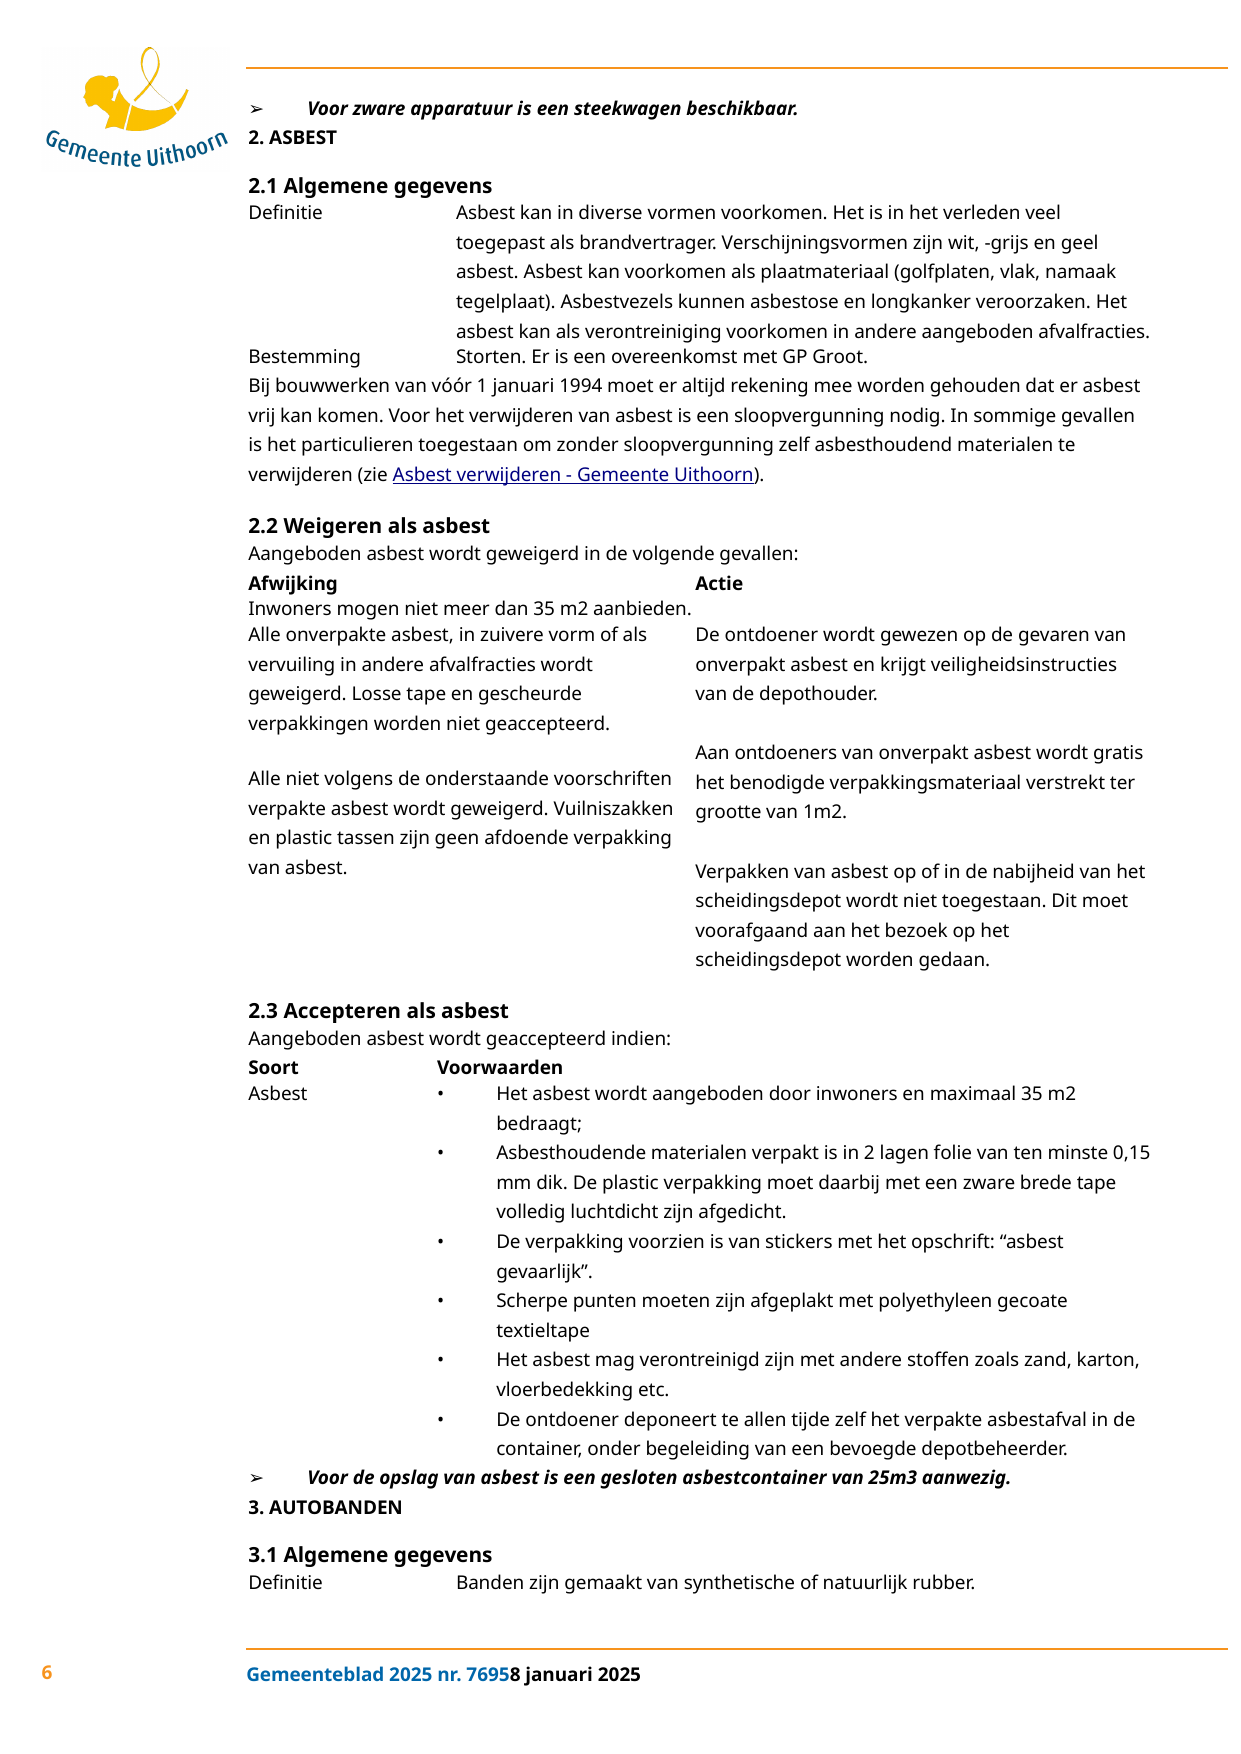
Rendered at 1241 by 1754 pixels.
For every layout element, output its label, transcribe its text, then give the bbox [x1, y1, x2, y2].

table_cell Inwoners mogen niet meer dan 35 m2 aanbieden. [248, 596, 695, 621]
table_header Definitie [248, 200, 456, 343]
text Aangeboden asbest wordt geweigerd in de volgende gevallen: [248, 540, 1152, 566]
table_header Afwijking [248, 570, 695, 596]
table_header Definitie [248, 1569, 456, 1595]
list Voor zware apparatuur is een steekwagen beschikbaar. [248, 95, 1152, 121]
text 2. ASBEST [248, 124, 1152, 150]
text 3. AUTOBANDEN [248, 1494, 1152, 1519]
text 2.1 Algemene gegevens [248, 171, 1152, 199]
text Aangeboden asbest wordt geaccepteerd indien: [248, 1025, 1152, 1051]
text 2.3 Accepteren als asbest [248, 996, 1152, 1025]
table_header Soort [248, 1055, 437, 1080]
table_cell De ontdoener wordt gewezen op de gevaren van onverpakt asbest en krijgt veiligheidsinstructies van de depothouder. Aan ontdoeners van onverpakt asbest wordt gratis het benodigde verpakkingsmateriaal verstrekt ter grootte van 1m2. Verpakken van asbest op of in de nabijheid van het scheidingsdepot wordt niet toegestaan. Dit moet voorafgaand aan het bezoek op het scheidingsdepot worden gedaan. [695, 621, 1152, 972]
table_cell Het asbest wordt aangeboden door inwoners en maximaal 35 m2 bedraagt; Asbesthoudende materialen verpakt is in 2 lagen folie van ten minste 0,15 mm dik. De plastic verpakking moet daarbij met een zware brede tape volledig luchtdicht zijn afgedicht. De verpakking voorzien is van stickers met het opschrift: “asbest gevaarlijk”. Scherpe punten moeten zijn afgeplakt met polyethyleen gecoate textieltape Het asbest mag verontreinigd zijn met andere stoffen zoals zand, karton, vloerbedekking etc. De ontdoener deponeert te allen tijde zelf het verpakte asbestafval in de container, onder begeleiding van een bevoegde depotbeheerder. [437, 1080, 1152, 1461]
table_cell [695, 596, 1152, 621]
table_header Voorwaarden [437, 1055, 1152, 1080]
table_header Banden zijn gemaakt van synthetische of natuurlijk rubber. [456, 1569, 1152, 1595]
picture [41, 47, 231, 172]
table_cell Alle onverpakte asbest, in zuivere vorm of als vervuiling in andere afvalfracties wordt geweigerd. Losse tape en gescheurde verpakkingen worden niet geaccepteerd. [248, 621, 695, 765]
table_cell Storten. Er is een overeenkomst met GP Groot. [456, 344, 1152, 369]
table_cell Alle niet volgens de onderstaande voorschriften verpakte asbest wordt geweigerd. Vuilniszakken en plastic tassen zijn geen afdoende verpakking van asbest. [248, 765, 695, 972]
list Voor de opslag van asbest is een gesloten asbestcontainer van 25m3 aanwezig. [248, 1464, 1152, 1490]
text 3.1 Algemene gegevens [248, 1540, 1152, 1569]
text Bij bouwwerken van vóór 1 januari 1994 moet er altijd rekening mee worden gehouden dat er asbest vrij kan komen. Voor het verwijderen van asbest is een sloopvergunning nodig. In sommige gevallen is het particulieren toegestaan om zonder sloopvergunning zelf asbesthoudend materialen te verwijderen (zie Asbest verwijderen - Gemeente Uithoorn). [248, 372, 1152, 487]
table_header Actie [695, 570, 1152, 596]
table_cell Asbest [248, 1080, 437, 1461]
table_header Asbest kan in diverse vormen voorkomen. Het is in het verleden veel toegepast als brandvertrager. Verschijningsvormen zijn wit, -grijs en geel asbest. Asbest kan voorkomen als plaatmateriaal (golfplaten, vlak, namaak tegelplaat). Asbestvezels kunnen asbestose en longkanker veroorzaken. Het asbest kan als verontreiniging voorkomen in andere aangeboden afvalfracties. [456, 200, 1152, 343]
text 2.2 Weigeren als asbest [248, 512, 1152, 540]
table_cell Bestemming [248, 344, 456, 369]
